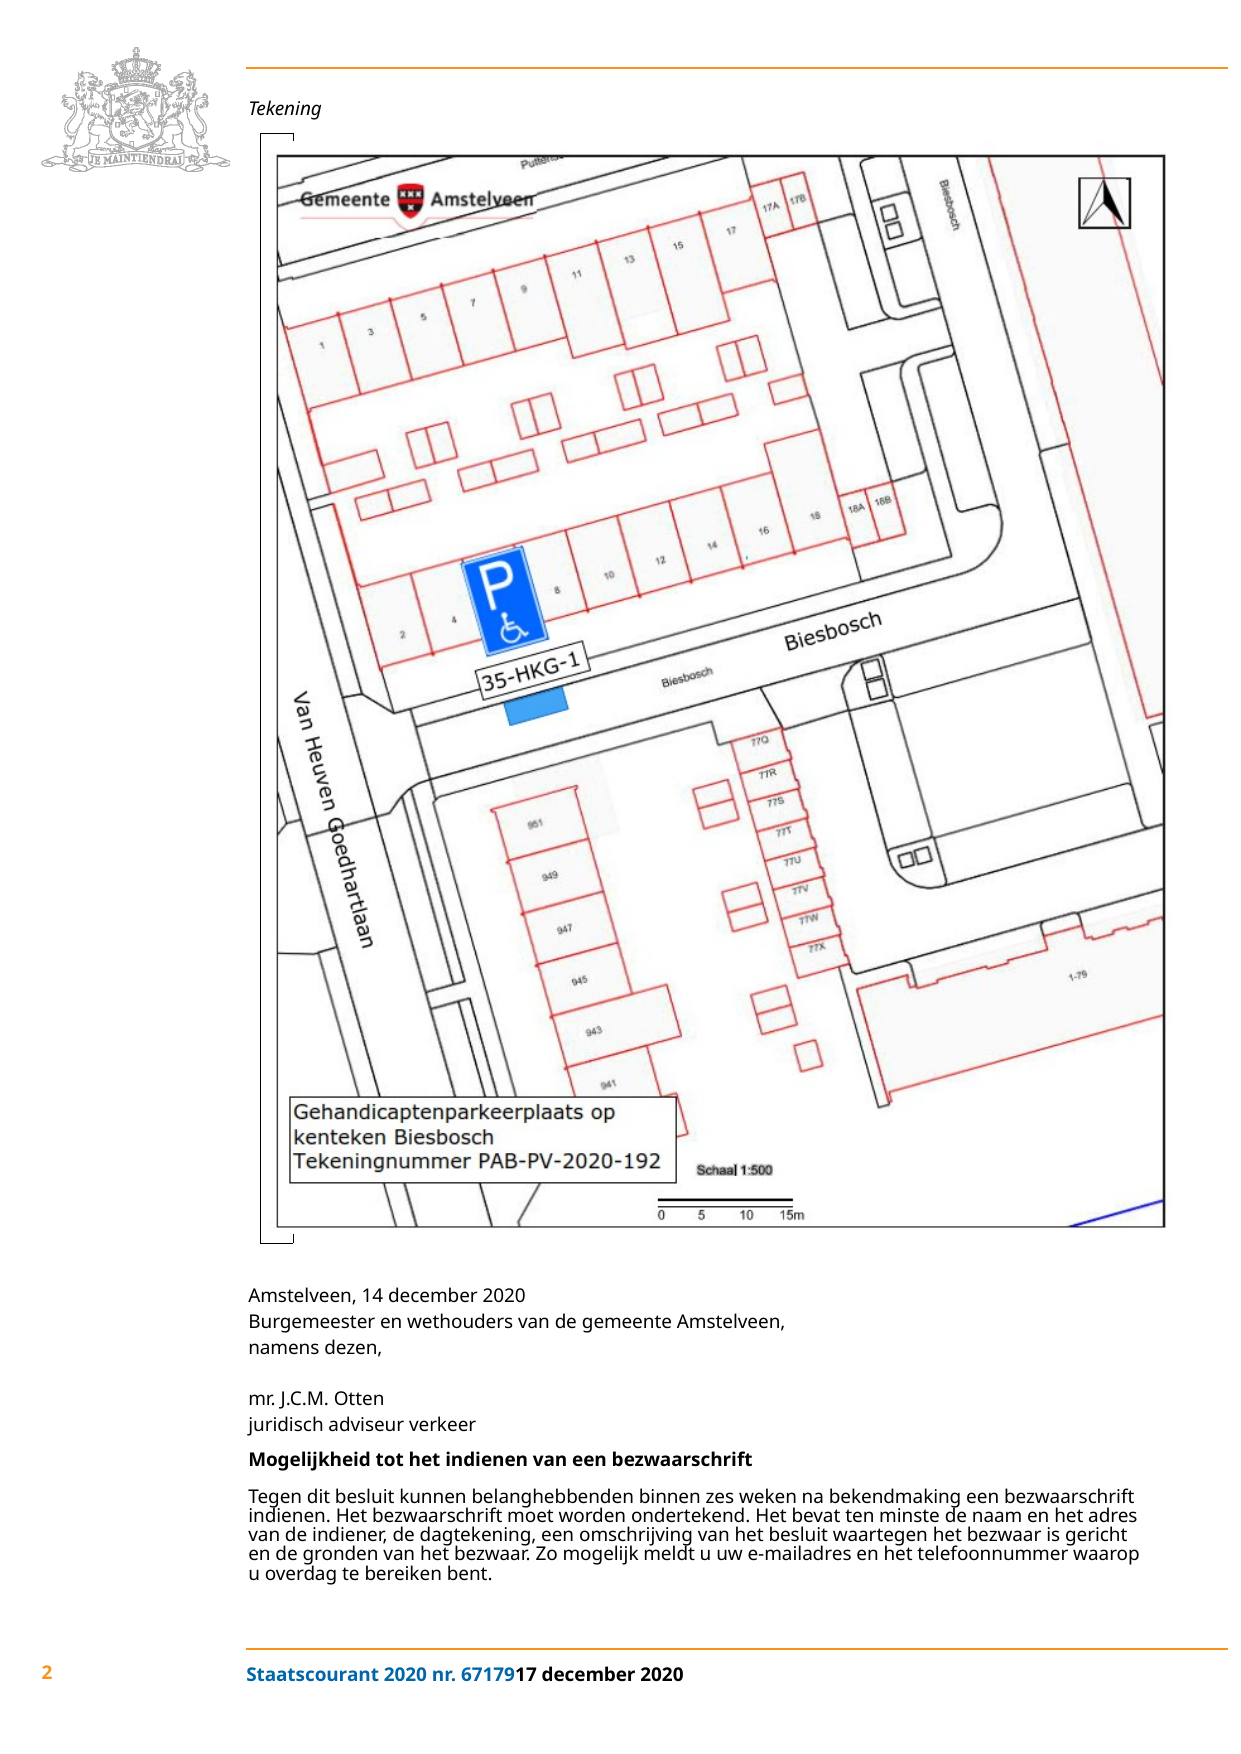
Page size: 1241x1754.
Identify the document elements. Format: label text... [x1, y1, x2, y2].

text Tekening [248, 95, 1152, 121]
text namens dezen, [248, 1334, 1152, 1360]
picture [268, 141, 1173, 1234]
text Amstelveen, 14 december 2020 [248, 1283, 1152, 1308]
text Tegen dit besluit kunnen belanghebbenden binnen zes weken na bekendmaking een bezwaarschrift indienen. Het bezwaarschrift moet worden ondertekend. Het bevat ten minste de naam en het adres van de indiener, de dagtekening, een omschrijving van het besluit waartegen het bezwaar is gericht en de gronden van het bezwaar. Zo mogelijk meldt u uw e-mailadres en het telefoonnummer waarop u overdag te bereiken bent. [248, 1488, 1152, 1584]
text mr. J.C.M. Otten [248, 1386, 1152, 1411]
picture [41, 47, 231, 172]
text Burgemeester en wethouders van de gemeente Amstelveen, [248, 1308, 1152, 1334]
text Mogelijkheid tot het indienen van een bezwaarschrift [248, 1451, 1152, 1470]
text juridisch adviseur verkeer [248, 1411, 1152, 1437]
